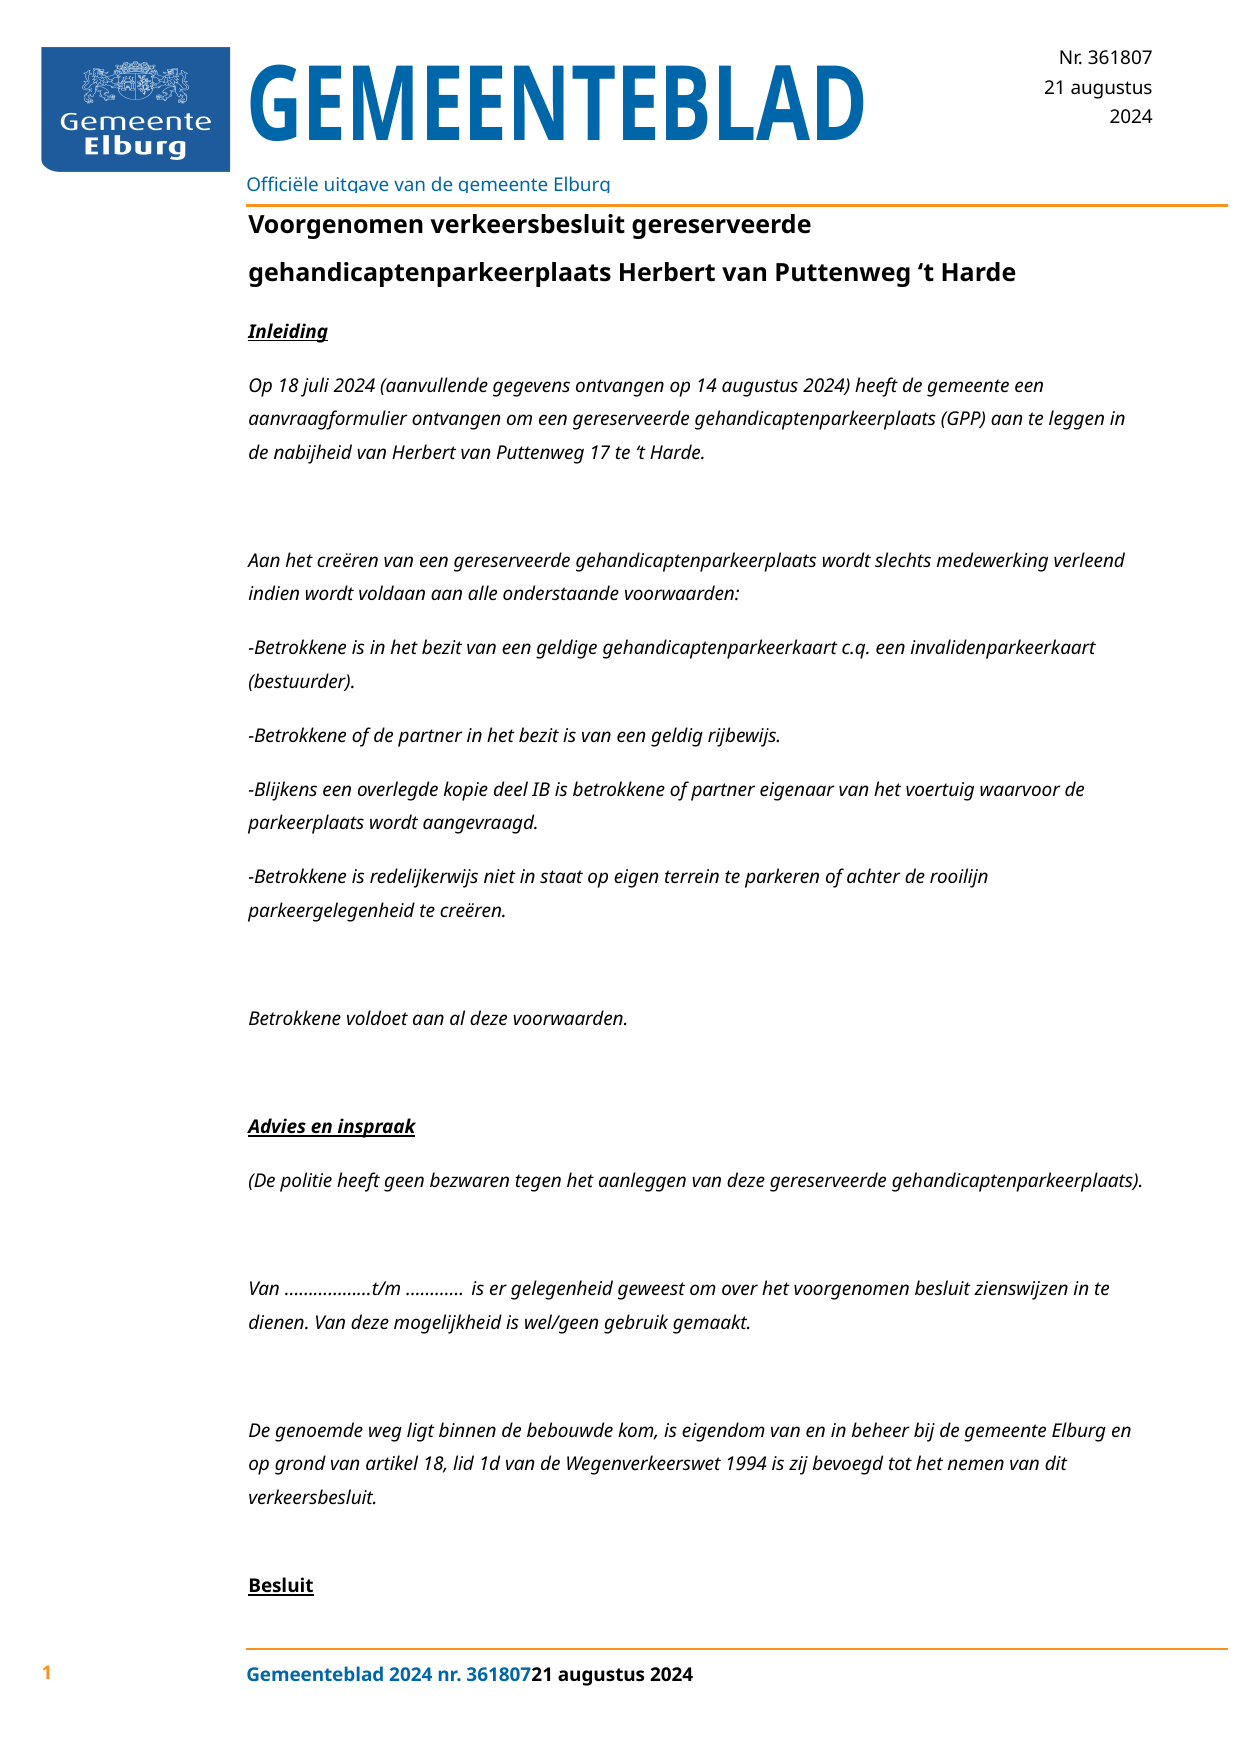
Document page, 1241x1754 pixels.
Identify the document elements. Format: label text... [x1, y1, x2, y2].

text De genoemde weg ligt binnen de bebouwde kom, is eigendom van en in beheer bij de gemeente Elburg en op grond van artikel 18, lid 1d van de Wegenverkeerswet 1994 is zij bevoegd tot het nemen van dit verkeersbesluit. [248, 1417, 1152, 1509]
text Voorgenomen verkeersbesluit gereserveerde gehandicaptenparkeerplaats Herbert van Puttenweg ‘t Harde [248, 207, 1152, 288]
text Van ………………t/m ………… is er gelegenheid geweest om over het voorgenomen besluit zienswijzen in te dienen. Van deze mogelijkheid is wel/geen gebruik gemaakt. [248, 1275, 1152, 1334]
text Betrokkene voldoet aan al deze voorwaarden. [248, 1005, 1152, 1031]
text Op 18 juli 2024 (aanvullende gegevens ontvangen op 14 augustus 2024) heeft de gemeente een aanvraagformulier ontvangen om een gereserveerde gehandicaptenparkeerplaats (GPP) aan te leggen in de nabijheid van Herbert van Puttenweg 17 te ‘t Harde. [248, 372, 1152, 464]
text -Betrokkene of de partner in het bezit is van een geldig rijbewijs. [248, 722, 1152, 748]
text (De politie heeft geen bezwaren tegen het aanleggen van deze gereserveerde gehandicaptenparkeerplaats). [248, 1167, 1152, 1193]
text -Betrokkene is in het bezit van een geldige gehandicaptenparkeerkaart c.q. een invalidenparkeerkaart (bestuurder). [248, 634, 1152, 694]
text Aan het creëren van een gereserveerde gehandicaptenparkeerplaats wordt slechts medewerking verleend indien wordt voldaan aan alle onderstaande voorwaarden: [248, 547, 1152, 606]
text -Betrokkene is redelijkerwijs niet in staat op eigen terrein te parkeren of achter de rooilijn parkeergelegenheid te creëren. [248, 863, 1152, 923]
text Besluit [248, 1572, 1152, 1598]
text Inleiding [248, 318, 1152, 344]
text -Blijkens een overlegde kopie deel IB is betrokkene of partner eigenaar van het voertuig waarvoor de parkeerplaats wordt aangevraagd. [248, 776, 1152, 835]
text Advies en inspraak [248, 1113, 1152, 1139]
picture [41, 47, 231, 172]
